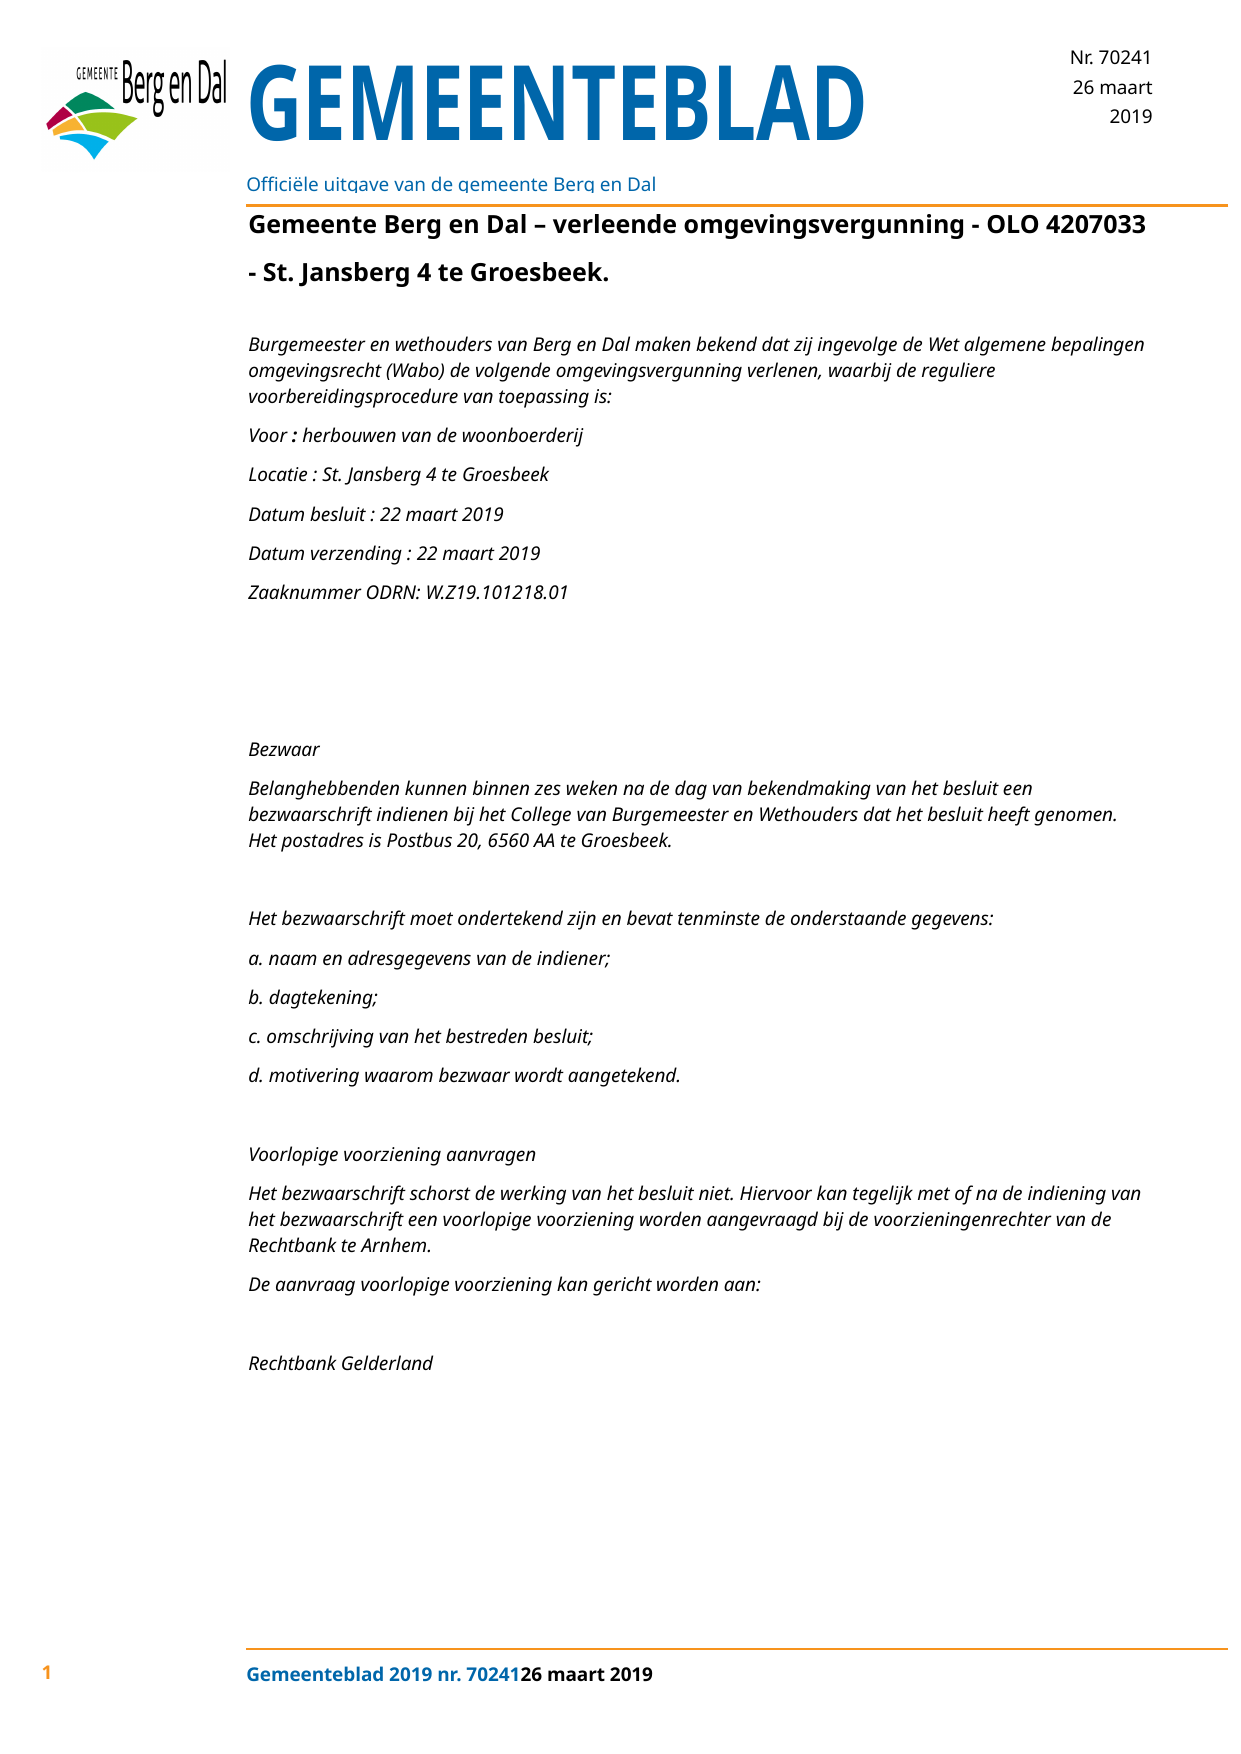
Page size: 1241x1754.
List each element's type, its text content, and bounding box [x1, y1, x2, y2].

text Het bezwaarschrift moet ondertekend zijn en bevat tenminste de onderstaande gegevens: [248, 906, 1152, 931]
text Voorlopige voorziening aanvragen [248, 1141, 1152, 1167]
text d. motivering waarom bezwaar wordt aangetekend. [248, 1063, 1152, 1088]
picture [41, 47, 231, 172]
text Burgemeester en wethouders van Berg en Dal maken bekend dat zij ingevolge de Wet algemene bepalingen omgevingsrecht (Wabo) de volgende omgevingsvergunning verlenen, waarbij de reguliere voorbereidingsprocedure van toepassing is: [248, 331, 1152, 409]
text Voor : herbouwen van de woonboerderij [248, 422, 1152, 448]
text De aanvraag voorlopige voorziening kan gericht worden aan: [248, 1271, 1152, 1297]
text Het bezwaarschrift schorst de werking van het besluit niet. Hiervoor kan tegelijk met of na de indiening van het bezwaarschrift een voorlopige voorziening worden aangevraagd bij de voorzieningenrechter van de Rechtbank te Arnhem. [248, 1181, 1152, 1258]
text Belanghebbenden kunnen binnen zes weken na de dag van bekendmaking van het besluit een bezwaarschrift indienen bij het College van Burgemeester en Wethouders dat het besluit heeft genomen. Het postadres is Postbus 20, 6560 AA te Groesbeek. [248, 776, 1152, 853]
text Rechtbank Gelderland [248, 1350, 1152, 1376]
text a. naam en adresgegevens van de indiener; [248, 945, 1152, 971]
text Locatie : St. Jansberg 4 te Groesbeek [248, 461, 1152, 487]
text Datum besluit : 22 maart 2019 [248, 501, 1152, 526]
text Gemeente Berg en Dal – verleende omgevingsvergunning - OLO 4207033 - St. Jansberg 4 te Groesbeek. [248, 207, 1152, 288]
text b. dagtekening; [248, 984, 1152, 1010]
text Zaaknummer ODRN: W.Z19.101218.01 [248, 579, 1152, 605]
text Datum verzending : 22 maart 2019 [248, 540, 1152, 566]
text Bezwaar [248, 736, 1152, 762]
text c. omschrijving van het bestreden besluit; [248, 1023, 1152, 1049]
